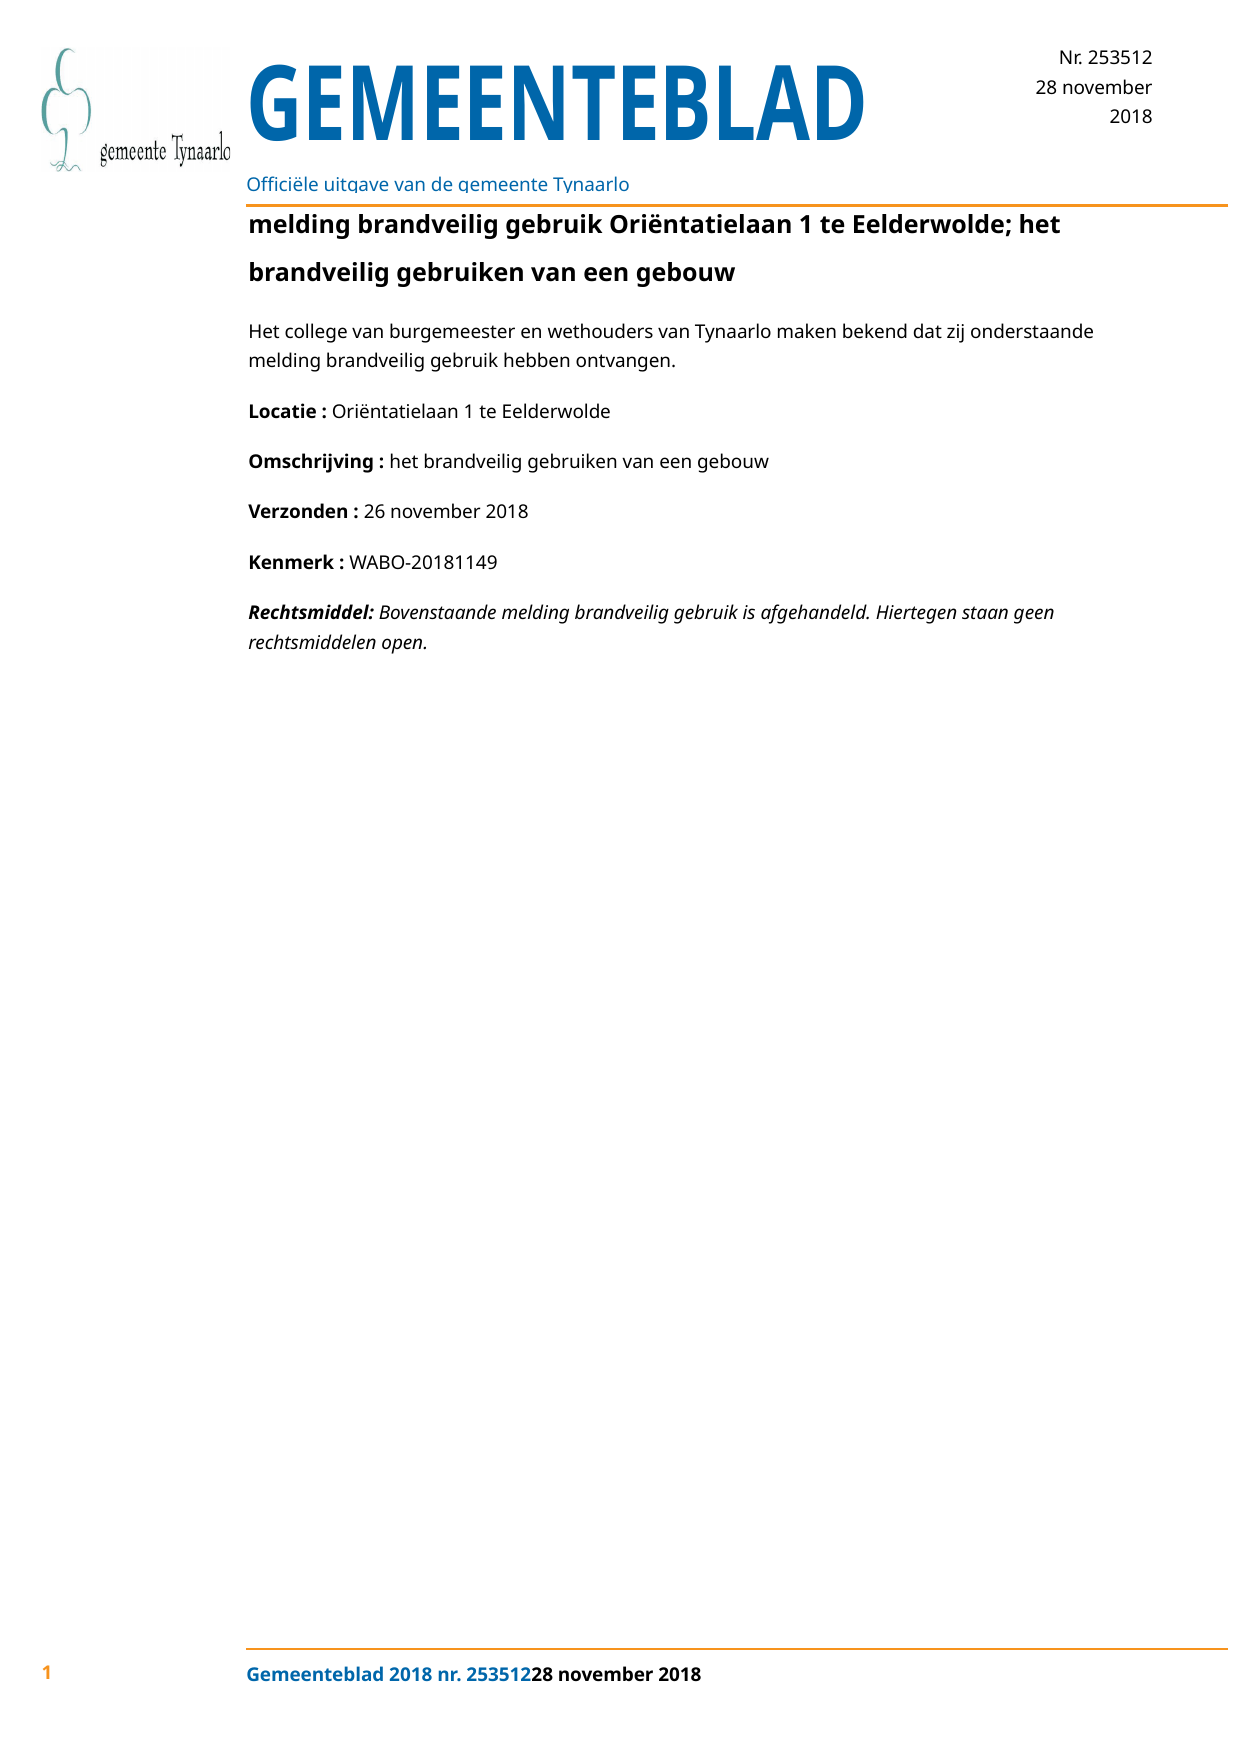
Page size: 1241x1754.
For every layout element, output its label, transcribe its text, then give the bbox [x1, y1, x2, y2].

text melding brandveilig gebruik Oriëntatielaan 1 te Eelderwolde; het brandveilig gebruiken van een gebouw [248, 207, 1152, 288]
text Het college van burgemeester en wethouders van Tynaarlo maken bekend dat zij onderstaande melding brandveilig gebruik hebben ontvangen. [248, 318, 1152, 373]
picture [41, 47, 231, 172]
text Rechtsmiddel: Bovenstaande melding brandveilig gebruik is afgehandeld. Hiertegen staan geen rechtsmiddelen open. [248, 599, 1152, 655]
text Verzonden : 26 november 2018 [248, 499, 1152, 524]
text Locatie : Oriëntatielaan 1 te Eelderwolde [248, 398, 1152, 424]
text Omschrijving : het brandveilig gebruiken van een gebouw [248, 448, 1152, 474]
text Kenmerk : WABO-20181149 [248, 549, 1152, 575]
